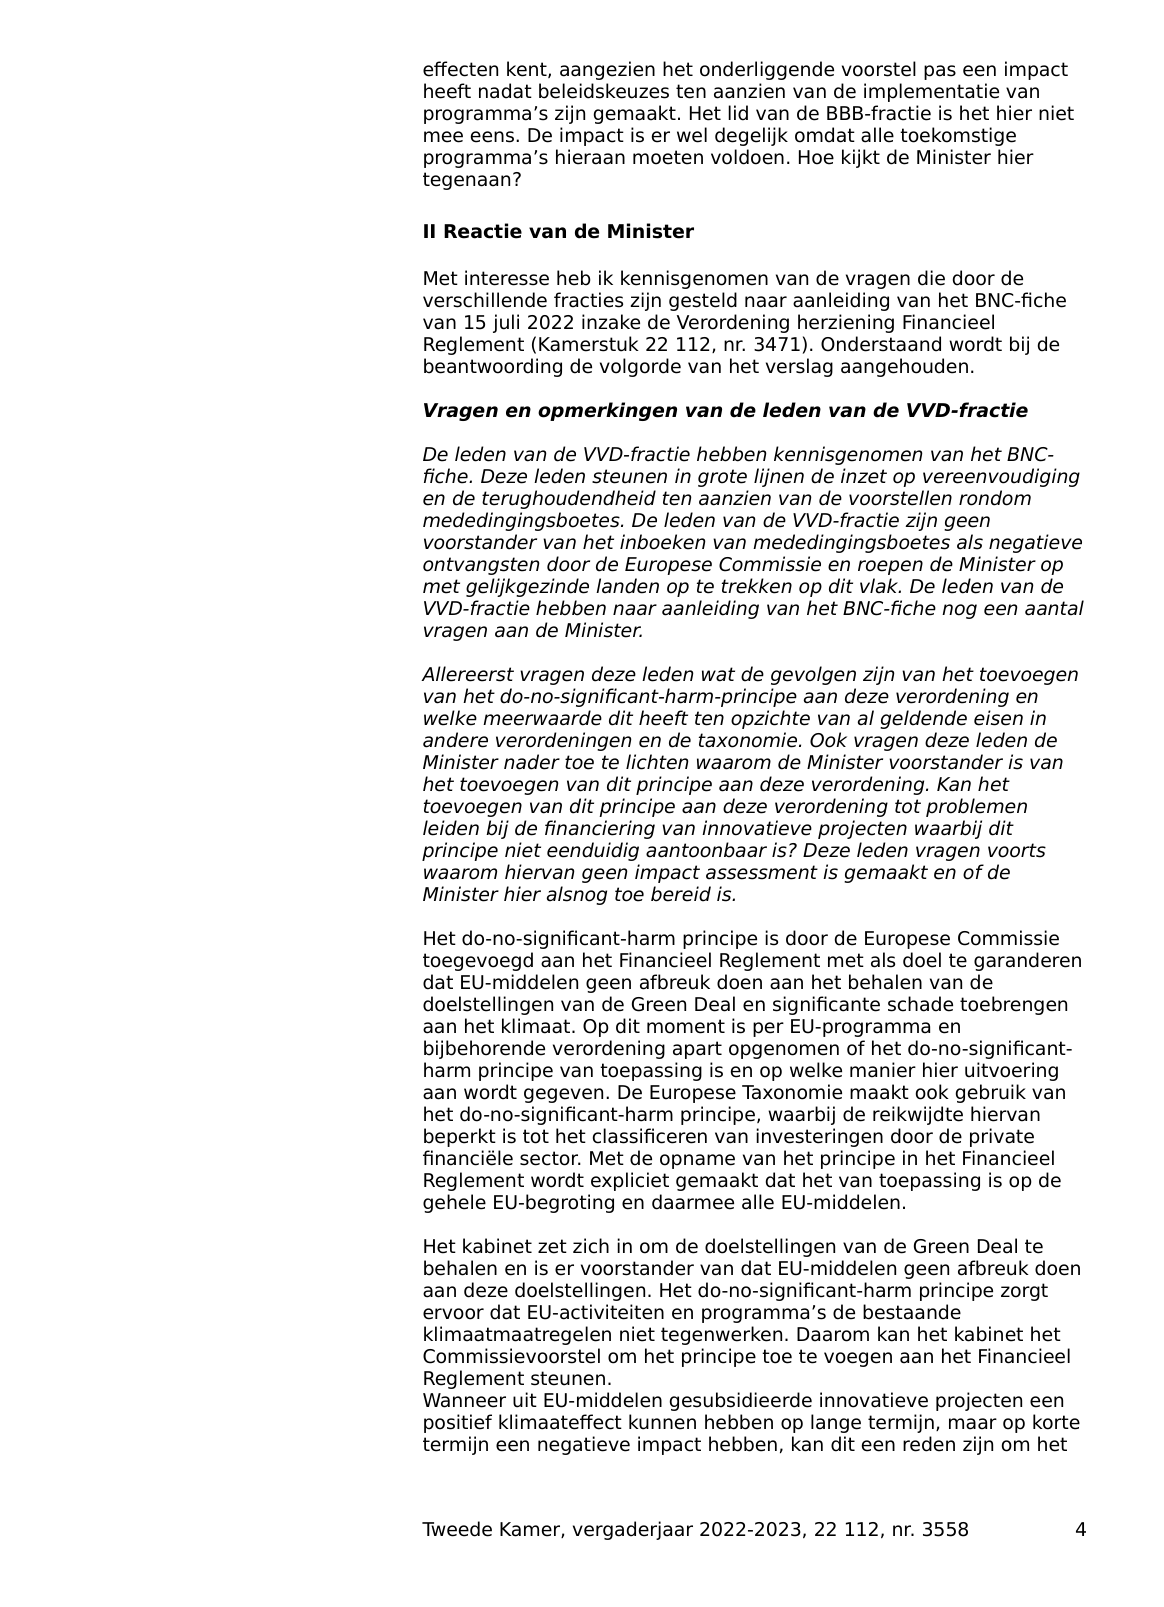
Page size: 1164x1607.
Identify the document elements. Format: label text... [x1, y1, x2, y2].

text effecten kent, aangezien het onderliggende voorstel pas een impact heeft nadat beleidskeuzes ten aanzien van de implementatie van programma’s zijn gemaakt. Het lid van de BBB-fractie is het hier niet mee eens. De impact is er wel degelijk omdat alle toekomstige programma’s hieraan moeten voldoen. Hoe kijkt de Minister hier tegenaan? [422, 59, 1087, 191]
text Met interesse heb ik kennisgenomen van de vragen die door de verschillende fracties zijn gesteld naar aanleiding van het BNC-fiche van 15 juli 2022 inzake de Verordening herziening Financieel Reglement (Kamerstuk 22 112, nr. 3471). Onderstaand wordt bij de beantwoording de volgorde van het verslag aangehouden. [422, 268, 1087, 378]
subtitle Vragen en opmerkingen van de leden van de VVD-fractie [422, 400, 1087, 422]
text Allereerst vragen deze leden wat de gevolgen zijn van het toevoegen van het do-no-significant-harm-principe aan deze verordening en welke meerwaarde dit heeft ten opzichte van al geldende eisen in andere verordeningen en de taxonomie. Ook vragen deze leden de Minister nader toe te lichten waarom de Minister voorstander is van het toevoegen van dit principe aan deze verordening. Kan het toevoegen van dit principe aan deze verordening tot problemen leiden bij de financiering van innovatieve projecten waarbij dit principe niet eenduidig aantoonbaar is? Deze leden vragen voorts waarom hiervan geen impact assessment is gemaakt en of de Minister hier alsnog toe bereid is. [422, 664, 1087, 906]
subtitle II Reactie van de Minister [422, 221, 1087, 243]
text Wanneer uit EU-middelen gesubsidieerde innovatieve projecten een positief klimaateffect kunnen hebben op lange termijn, maar op korte termijn een negatieve impact hebben, kan dit een reden zijn om het [422, 1390, 1087, 1456]
text Het do-no-significant-harm principe is door de Europese Commissie toegevoegd aan het Financieel Reglement met als doel te garanderen dat EU-middelen geen afbreuk doen aan het behalen van de doelstellingen van de Green Deal en significante schade toebrengen aan het klimaat. Op dit moment is per EU-programma en bijbehorende verordening apart opgenomen of het do-no-significant-harm principe van toepassing is en op welke manier hier uitvoering aan wordt gegeven. De Europese Taxonomie maakt ook gebruik van het do-no-significant-harm principe, waarbij de reikwijdte hiervan beperkt is tot het classificeren van investeringen door de private financiële sector. Met de opname van het principe in het Financieel Reglement wordt expliciet gemaakt dat het van toepassing is op de gehele EU-begroting en daarmee alle EU-middelen. [422, 928, 1087, 1214]
text De leden van de VVD-fractie hebben kennisgenomen van het BNC-fiche. Deze leden steunen in grote lijnen de inzet op vereenvoudiging en de terughoudendheid ten aanzien van de voorstellen rondom mededingingsboetes. De leden van de VVD-fractie zijn geen voorstander van het inboeken van mededingingsboetes als negatieve ontvangsten door de Europese Commissie en roepen de Minister op met gelijkgezinde landen op te trekken op dit vlak. De leden van de VVD-fractie hebben naar aanleiding van het BNC-fiche nog een aantal vragen aan de Minister. [422, 444, 1087, 642]
text Het kabinet zet zich in om de doelstellingen van de Green Deal te behalen en is er voorstander van dat EU-middelen geen afbreuk doen aan deze doelstellingen. Het do-no-significant-harm principe zorgt ervoor dat EU-activiteiten en programma’s de bestaande klimaatmaatregelen niet tegenwerken. Daarom kan het kabinet het Commissievoorstel om het principe toe te voegen aan het Financieel Reglement steunen. [422, 1236, 1087, 1390]
